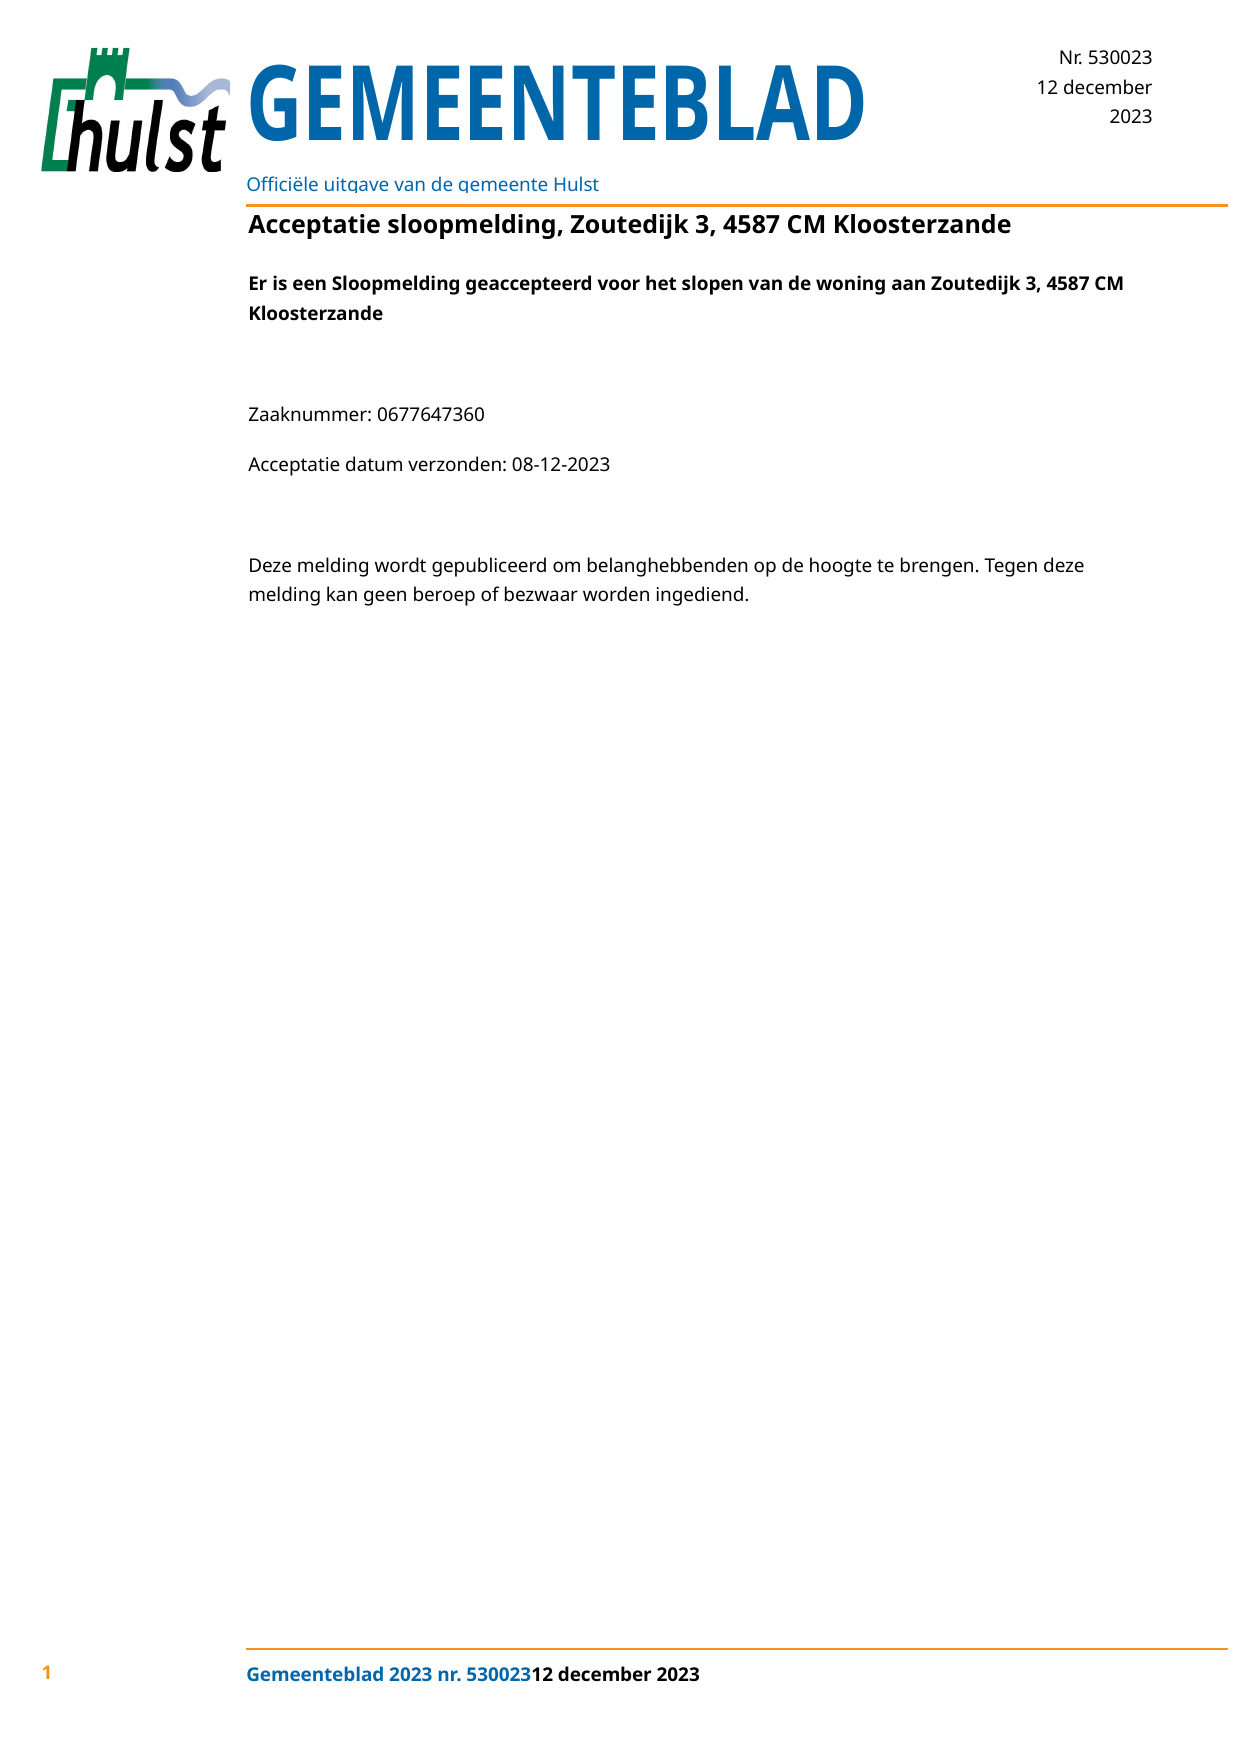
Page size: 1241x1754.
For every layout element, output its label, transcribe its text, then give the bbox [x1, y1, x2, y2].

picture [41, 47, 231, 172]
text Er is een Sloopmelding geaccepteerd voor het slopen van de woning aan Zoutedijk 3, 4587 CM Kloosterzande [248, 270, 1152, 326]
text Acceptatie sloopmelding, Zoutedijk 3, 4587 CM Kloosterzande [248, 207, 1152, 241]
text Zaaknummer: 0677647360 [248, 401, 1152, 426]
text Deze melding wordt gepubliceerd om belanghebbenden op de hoogte te brengen. Tegen deze melding kan geen beroep of bezwaar worden ingediend. [248, 552, 1152, 607]
text Acceptatie datum verzonden: 08-12-2023 [248, 451, 1152, 477]
